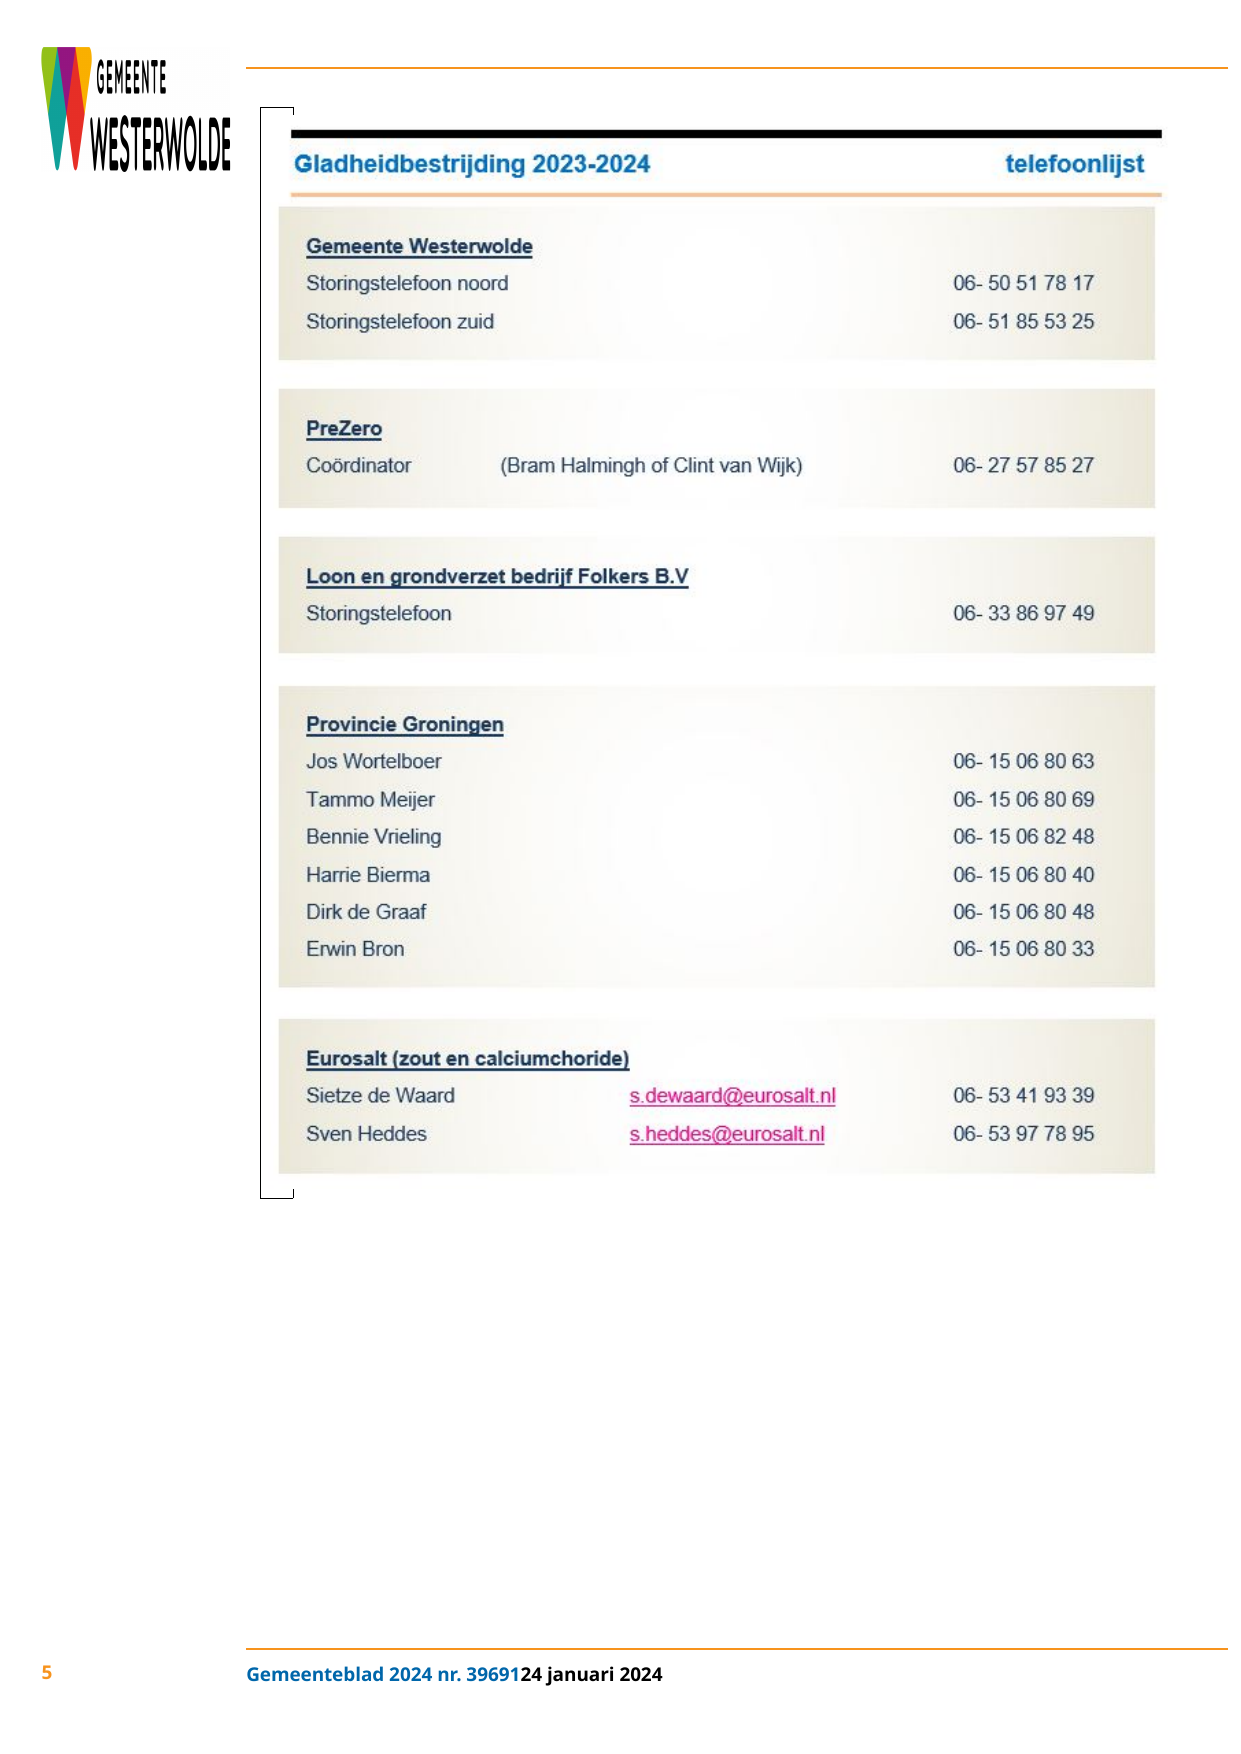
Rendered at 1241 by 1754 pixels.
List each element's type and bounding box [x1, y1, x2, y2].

picture [268, 115, 1173, 1189]
picture [41, 47, 231, 172]
